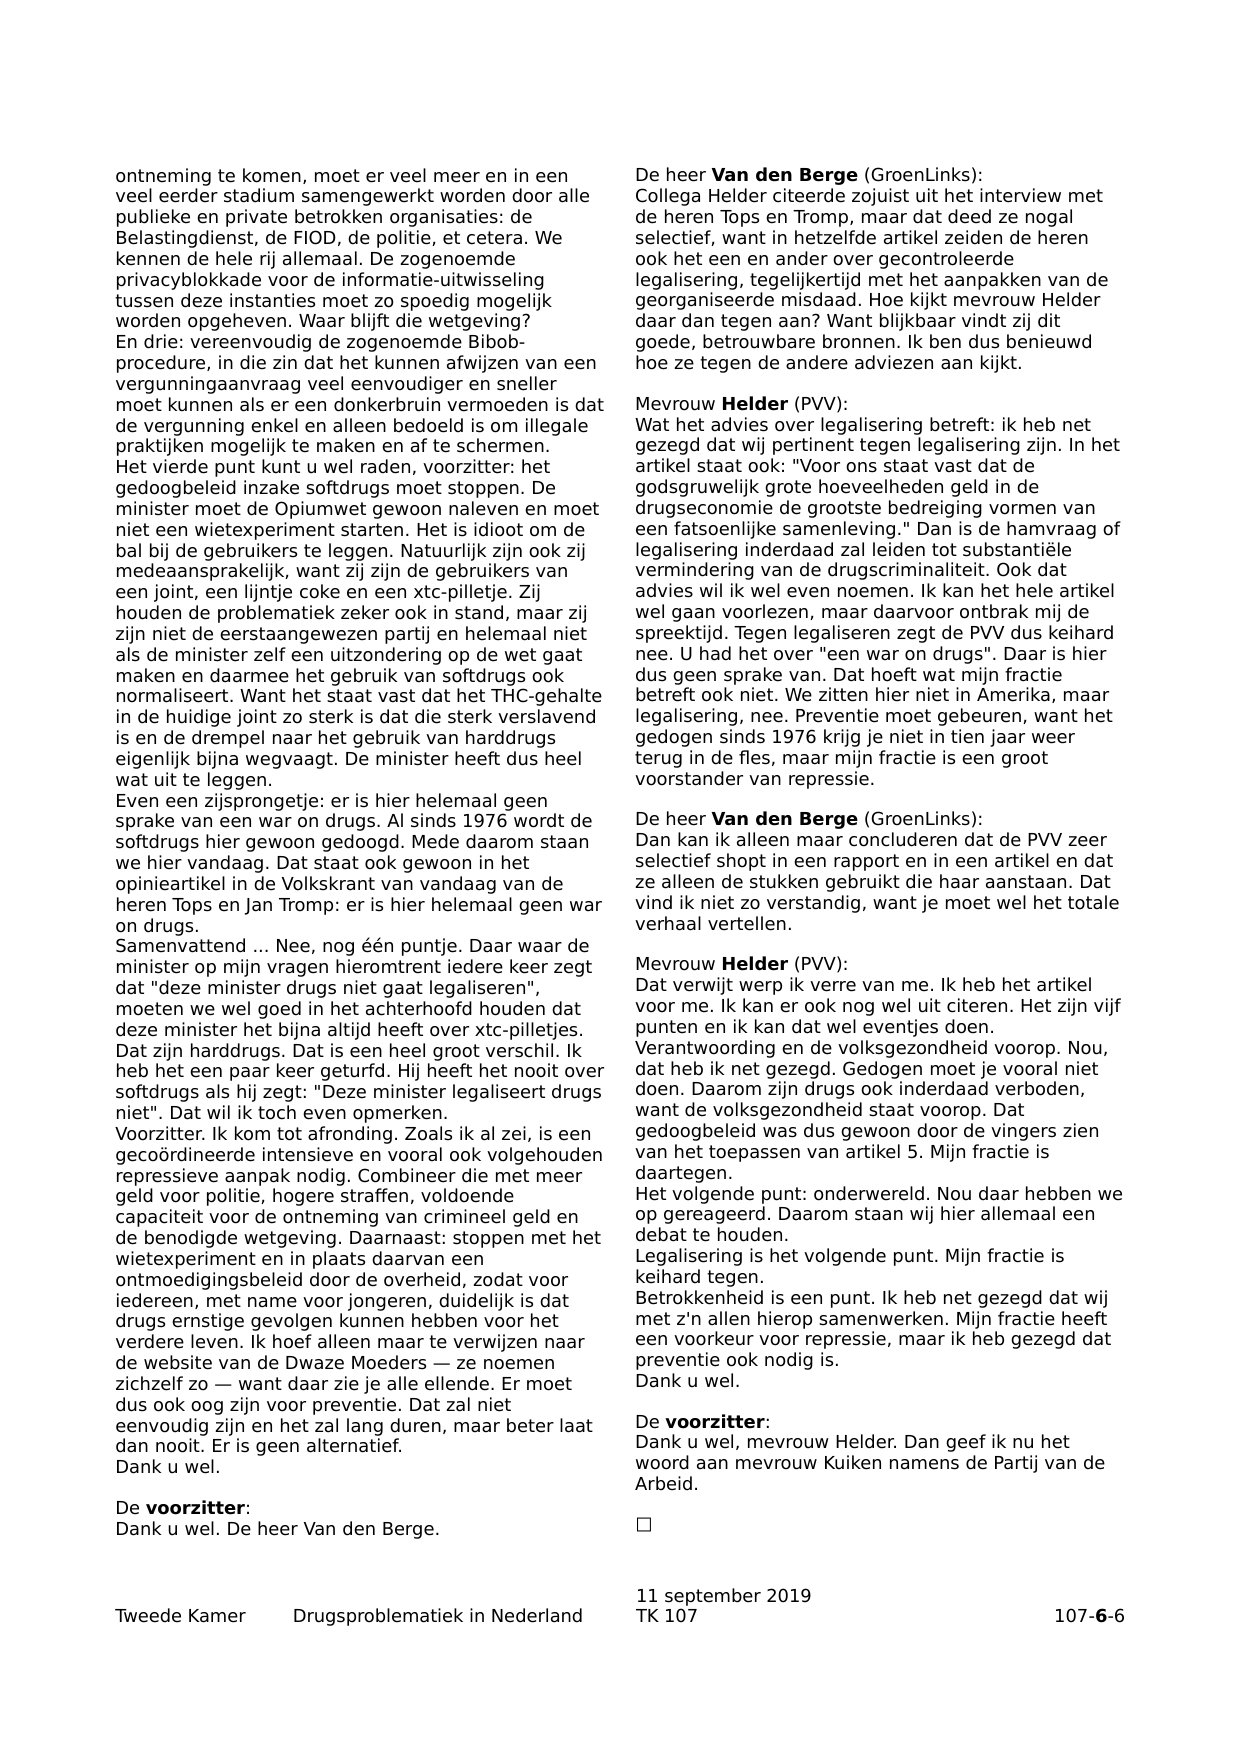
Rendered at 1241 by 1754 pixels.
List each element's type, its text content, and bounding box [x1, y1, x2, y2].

text De voorzitter: [115, 1498, 605, 1518]
text De voorzitter: [635, 1412, 1125, 1432]
text En drie: vereenvoudig de zogenoemde Bibob-procedure, in die zin dat het kunnen afwijzen van een vergunningaanvraag veel eenvoudiger en sneller moet kunnen als er een donkerbruin vermoeden is dat de vergunning enkel en alleen bedoeld is om illegale praktijken mogelijk te maken en af te schermen. [115, 332, 605, 457]
text Dan kan ik alleen maar concluderen dat de PVV zeer selectief shopt in een rapport en in een artikel en dat ze alleen de stukken gebruikt die haar aanstaan. Dat vind ik niet zo verstandig, want je moet wel het totale verhaal vertellen. [635, 830, 1125, 934]
text De heer Van den Berge (GroenLinks): [635, 809, 1125, 830]
text Dank u wel. [115, 1457, 605, 1478]
text Dank u wel. De heer Van den Berge. [115, 1518, 605, 1539]
text Mevrouw Helder (PVV): [635, 393, 1125, 414]
text De heer Van den Berge (GroenLinks): [635, 165, 1125, 186]
text Samenvattend ... Nee, nog één puntje. Daar waar de minister op mijn vragen hieromtrent iedere keer zegt dat "deze minister drugs niet gaat legaliseren", moeten we wel goed in het achterhoofd houden dat deze minister het bijna altijd heeft over xtc-pilletjes. Dat zijn harddrugs. Dat is een heel groot verschil. Ik heb het een paar keer geturfd. Hij heeft het nooit over softdrugs als hij zegt: "Deze minister legaliseert drugs niet". Dat wil ik toch even opmerken. [115, 936, 605, 1124]
text Betrokkenheid is een punt. Ik heb net gezegd dat wij met z'n allen hierop samenwerken. Mijn fractie heeft een voorkeur voor repressie, maar ik heb gezegd dat preventie ook nodig is. [635, 1287, 1125, 1371]
text Dank u wel, mevrouw Helder. Dan geef ik nu het woord aan mevrouw Kuiken namens de Partij van de Arbeid. [635, 1432, 1125, 1495]
text Wat het advies over legalisering betreft: ik heb net gezegd dat wij pertinent tegen legalisering zijn. In het artikel staat ook: "Voor ons staat vast dat de godsgruwelijk grote hoeveelheden geld in de drugseconomie de grootste bedreiging vormen van een fatsoenlijke samenleving." Dan is de hamvraag of legalisering inderdaad zal leiden tot substantiële vermindering van de drugscriminaliteit. Ook dat advies wil ik wel even noemen. Ik kan het hele artikel wel gaan voorlezen, maar daarvoor ontbrak mij de spreektijd. Tegen legaliseren zegt de PVV dus keihard nee. U had het over "een war on drugs". Daar is hier dus geen sprake van. Dat hoeft wat mijn fractie betreft ook niet. We zitten hier niet in Amerika, maar legalisering, nee. Preventie moet gebeuren, want het gedogen sinds 1976 krijg je niet in tien jaar weer terug in de fles, maar mijn fractie is een groot voorstander van repressie. [635, 414, 1125, 789]
text Collega Helder citeerde zojuist uit het interview met de heren Tops en Tromp, maar dat deed ze nogal selectief, want in hetzelfde artikel zeiden de heren ook het een en ander over gecontroleerde legalisering, tegelijkertijd met het aanpakken van de georganiseerde misdaad. Hoe kijkt mevrouw Helder daar dan tegen aan? Want blijkbaar vindt zij dit goede, betrouwbare bronnen. Ik ben dus benieuwd hoe ze tegen de andere adviezen aan kijkt. [635, 186, 1125, 373]
text Voorzitter. Ik kom tot afronding. Zoals ik al zei, is een gecoördineerde intensieve en vooral ook volgehouden repressieve aanpak nodig. Combineer die met meer geld voor politie, hogere straffen, voldoende capaciteit voor de ontneming van crimineel geld en de benodigde wetgeving. Daarnaast: stoppen met het wietexperiment en in plaats daarvan een ontmoedigingsbeleid door de overheid, zodat voor iedereen, met name voor jongeren, duidelijk is dat drugs ernstige gevolgen kunnen hebben voor het verdere leven. Ik hoef alleen maar te verwijzen naar de website van de Dwaze Moeders — ze noemen zichzelf zo — want daar zie je alle ellende. Er moet dus ook oog zijn voor preventie. Dat zal niet eenvoudig zijn en het zal lang duren, maar beter laat dan nooit. Er is geen alternatief. [115, 1124, 605, 1457]
text Mevrouw Helder (PVV): [635, 954, 1125, 975]
text Dank u wel. [635, 1371, 1125, 1392]
text Het volgende punt: onderwereld. Nou daar hebben we op gereageerd. Daarom staan wij hier allemaal een debat te houden. [635, 1183, 1125, 1246]
text Het vierde punt kunt u wel raden, voorzitter: het gedoogbeleid inzake softdrugs moet stoppen. De minister moet de Opiumwet gewoon naleven en moet niet een wietexperiment starten. Het is idioot om de bal bij de gebruikers te leggen. Natuurlijk zijn ook zij medeaansprakelijk, want zij zijn de gebruikers van een joint, een lijntje coke en een xtc-pilletje. Zij houden de problematiek zeker ook in stand, maar zij zijn niet de eerstaangewezen partij en helemaal niet als de minister zelf een uitzondering op de wet gaat maken en daarmee het gebruik van softdrugs ook normaliseert. Want het staat vast dat het THC-gehalte in de huidige joint zo sterk is dat die sterk verslavend is en de drempel naar het gebruik van harddrugs eigenlijk bijna wegvaagt. De minister heeft dus heel wat uit te leggen. [115, 457, 605, 790]
text ontneming te komen, moet er veel meer en in een veel eerder stadium samengewerkt worden door alle publieke en private betrokken organisaties: de Belastingdienst, de FIOD, de politie, et cetera. We kennen de hele rij allemaal. De zogenoemde privacyblokkade voor de informatie-uitwisseling tussen deze instanties moet zo spoedig mogelijk worden opgeheven. Waar blijft die wetgeving? [115, 165, 605, 332]
text Dat verwijt werp ik verre van me. Ik heb het artikel voor me. Ik kan er ook nog wel uit citeren. Het zijn vijf punten en ik kan dat wel eventjes doen. Verantwoording en de volksgezondheid voorop. Nou, dat heb ik net gezegd. Gedogen moet je vooral niet doen. Daarom zijn drugs ook inderdaad verboden, want de volksgezondheid staat voorop. Dat gedoogbeleid was dus gewoon door de vingers zien van het toepassen van artikel 5. Mijn fractie is daartegen. [635, 975, 1125, 1183]
text Legalisering is het volgende punt. Mijn fractie is keihard tegen. [635, 1246, 1125, 1287]
text ⬜ [635, 1515, 1125, 1536]
text Even een zijsprongetje: er is hier helemaal geen sprake van een war on drugs. Al sinds 1976 wordt de softdrugs hier gewoon gedoogd. Mede daarom staan we hier vandaag. Dat staat ook gewoon in het opinieartikel in de Volkskrant van vandaag van de heren Tops en Jan Tromp: er is hier helemaal geen war on drugs. [115, 790, 605, 936]
